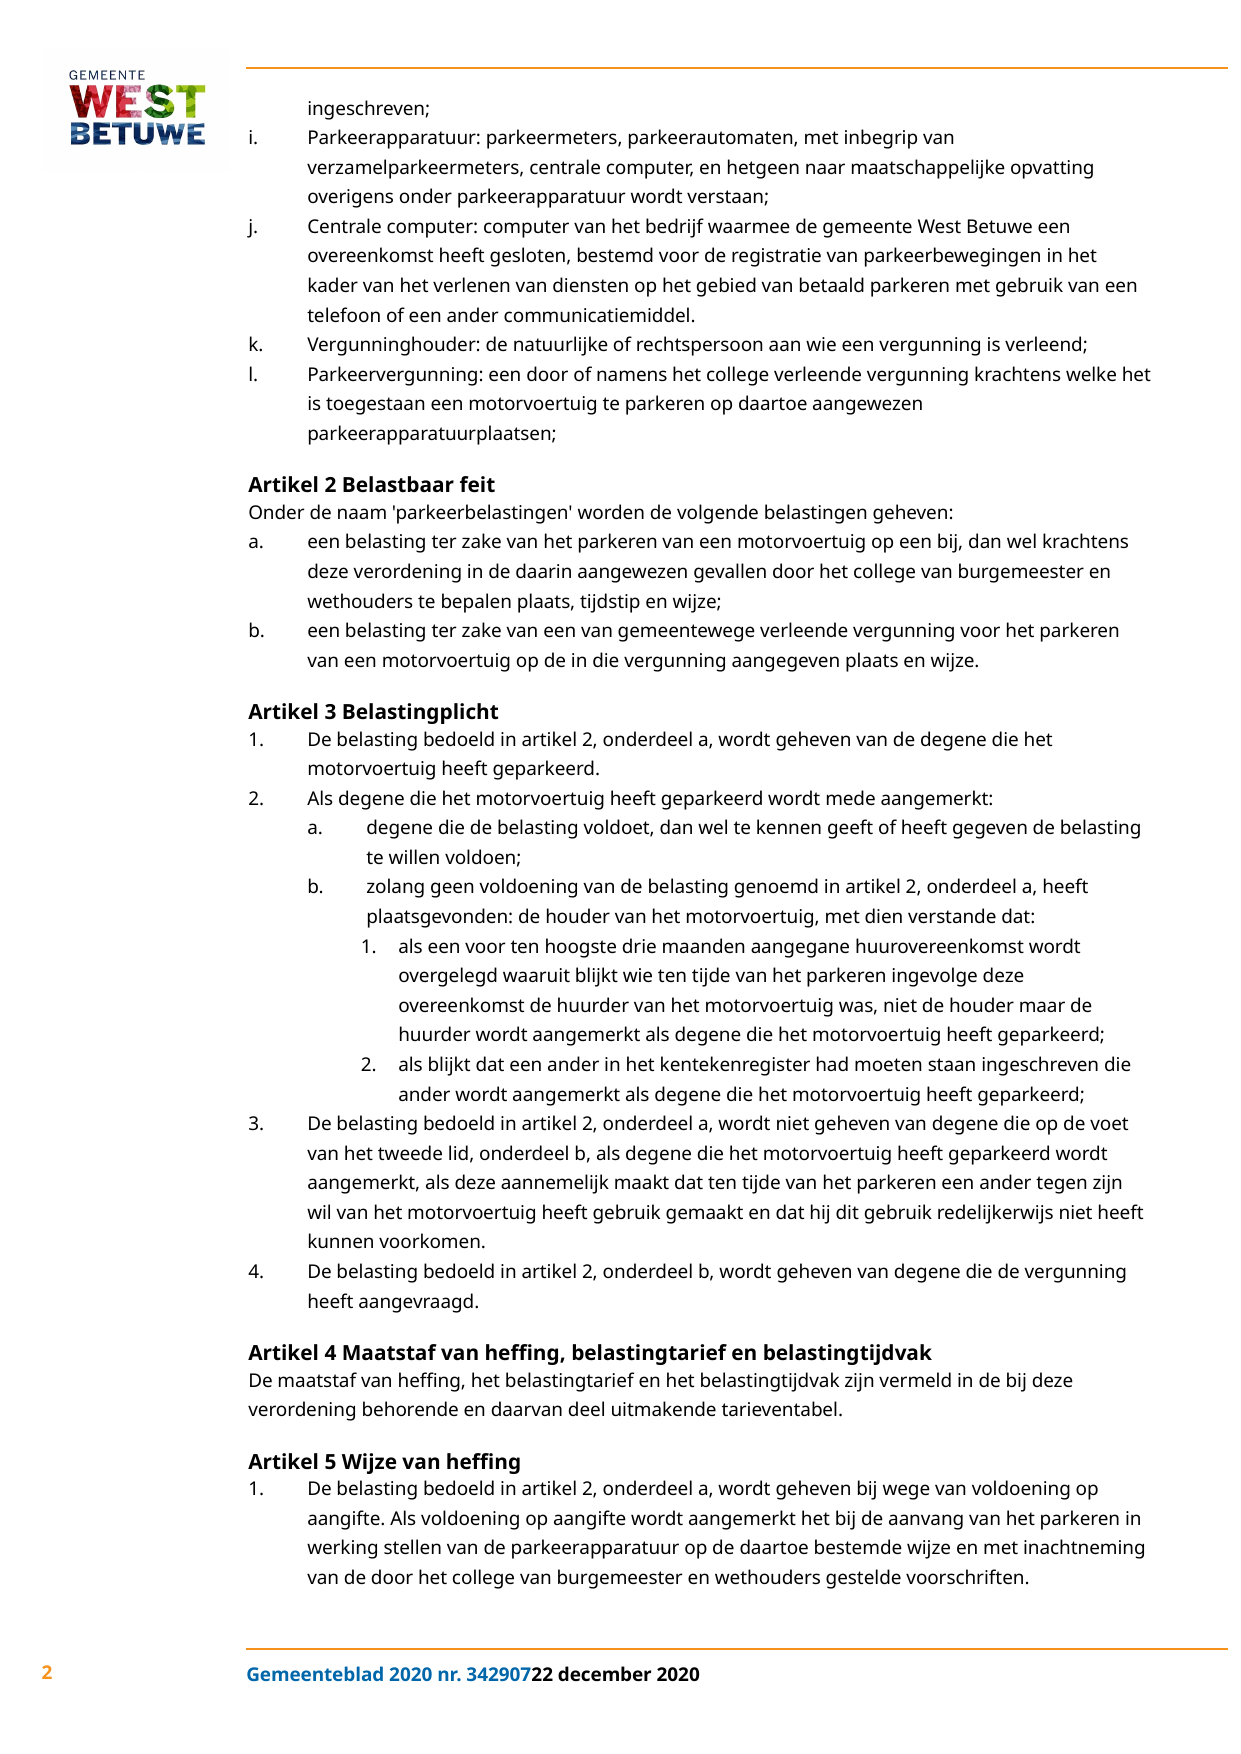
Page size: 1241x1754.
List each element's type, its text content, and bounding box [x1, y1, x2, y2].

list Centrale computer: computer van het bedrijf waarmee de gemeente West Betuwe een overeenkomst heeft gesloten, bestemd voor de registratie van parkeerbewegingen in het kader van het verlenen van diensten op het gebied van betaald parkeren met gebruik van een telefoon of een ander communicatiemiddel. [248, 213, 1152, 328]
list als een voor ten hoogste drie maanden aangegane huurovereenkomst wordt overgelegd waaruit blijkt wie ten tijde van het parkeren ingevolge deze overeenkomst de huurder van het motorvoertuig was, niet de houder maar de huurder wordt aangemerkt als degene die het motorvoertuig heeft geparkeerd; [361, 933, 1152, 1047]
list zolang geen voldoening van de belasting genoemd in artikel 2, onderdeel a, heeft plaatsgevonden: de houder van het motorvoertuig, met dien verstande dat: [307, 874, 1152, 929]
list Als degene die het motorvoertuig heeft geparkeerd wordt mede aangemerkt: [248, 785, 1152, 811]
list degene die de belasting voldoet, dan wel te kennen geeft of heeft gegeven de belasting te willen voldoen; [307, 814, 1152, 870]
list De belasting bedoeld in artikel 2, onderdeel a, wordt geheven van de degene die het motorvoertuig heeft geparkeerd. [248, 726, 1152, 781]
text Artikel 5 Wijze van heffing [248, 1447, 1152, 1475]
list als blijkt dat een ander in het kentekenregister had moeten staan ingeschreven die ander wordt aangemerkt als degene die het motorvoertuig heeft geparkeerd; [361, 1051, 1152, 1107]
text Artikel 4 Maatstaf van heffing, belastingtarief en belastingtijdvak [248, 1338, 1152, 1367]
text De maatstaf van heffing, het belastingtarief en het belastingtijdvak zijn vermeld in de bij deze verordening behorende en daarvan deel uitmakende tarieventabel. [248, 1367, 1152, 1422]
list De belasting bedoeld in artikel 2, onderdeel b, wordt geheven van degene die de vergunning heeft aangevraagd. [248, 1258, 1152, 1314]
text Artikel 3 Belastingplicht [248, 697, 1152, 726]
text Onder de naam 'parkeerbelastingen' worden de volgende belastingen geheven: [248, 499, 1152, 525]
picture [41, 47, 231, 172]
list Parkeerapparatuur: parkeermeters, parkeerautomaten, met inbegrip van verzamelparkeermeters, centrale computer, en hetgeen naar maatschappelijke opvatting overigens onder parkeerapparatuur wordt verstaan; [248, 124, 1152, 209]
list Vergunninghouder: de natuurlijke of rechtspersoon aan wie een vergunning is verleend; [248, 331, 1152, 357]
list De belasting bedoeld in artikel 2, onderdeel a, wordt geheven bij wege van voldoening op aangifte. Als voldoening op aangifte wordt aangemerkt het bij de aanvang van het parkeren in werking stellen van de parkeerapparatuur op de daartoe bestemde wijze en met inachtneming van de door het college van burgemeester en wethouders gestelde voorschriften. [248, 1475, 1152, 1590]
list Parkeervergunning: een door of namens het college verleende vergunning krachtens welke het is toegestaan een motorvoertuig te parkeren op daartoe aangewezen parkeerapparatuurplaatsen; [248, 361, 1152, 446]
list De belasting bedoeld in artikel 2, onderdeel a, wordt niet geheven van degene die op de voet van het tweede lid, onderdeel b, als degene die het motorvoertuig heeft geparkeerd wordt aangemerkt, als deze aannemelijk maakt dat ten tijde van het parkeren een ander tegen zijn wil van het motorvoertuig heeft gebruik gemaakt en dat hij dit gebruik redelijkerwijs niet heeft kunnen voorkomen. [248, 1110, 1152, 1254]
list een belasting ter zake van een van gemeentewege verleende vergunning voor het parkeren van een motorvoertuig op de in die vergunning aangegeven plaats en wijze. [248, 617, 1152, 673]
list een belasting ter zake van het parkeren van een motorvoertuig op een bij, dan wel krachtens deze verordening in de daarin aangewezen gevallen door het college van burgemeester en wethouders te bepalen plaats, tijdstip en wijze; [248, 529, 1152, 613]
text Artikel 2 Belastbaar feit [248, 471, 1152, 499]
list ingeschreven; [248, 95, 1152, 121]
